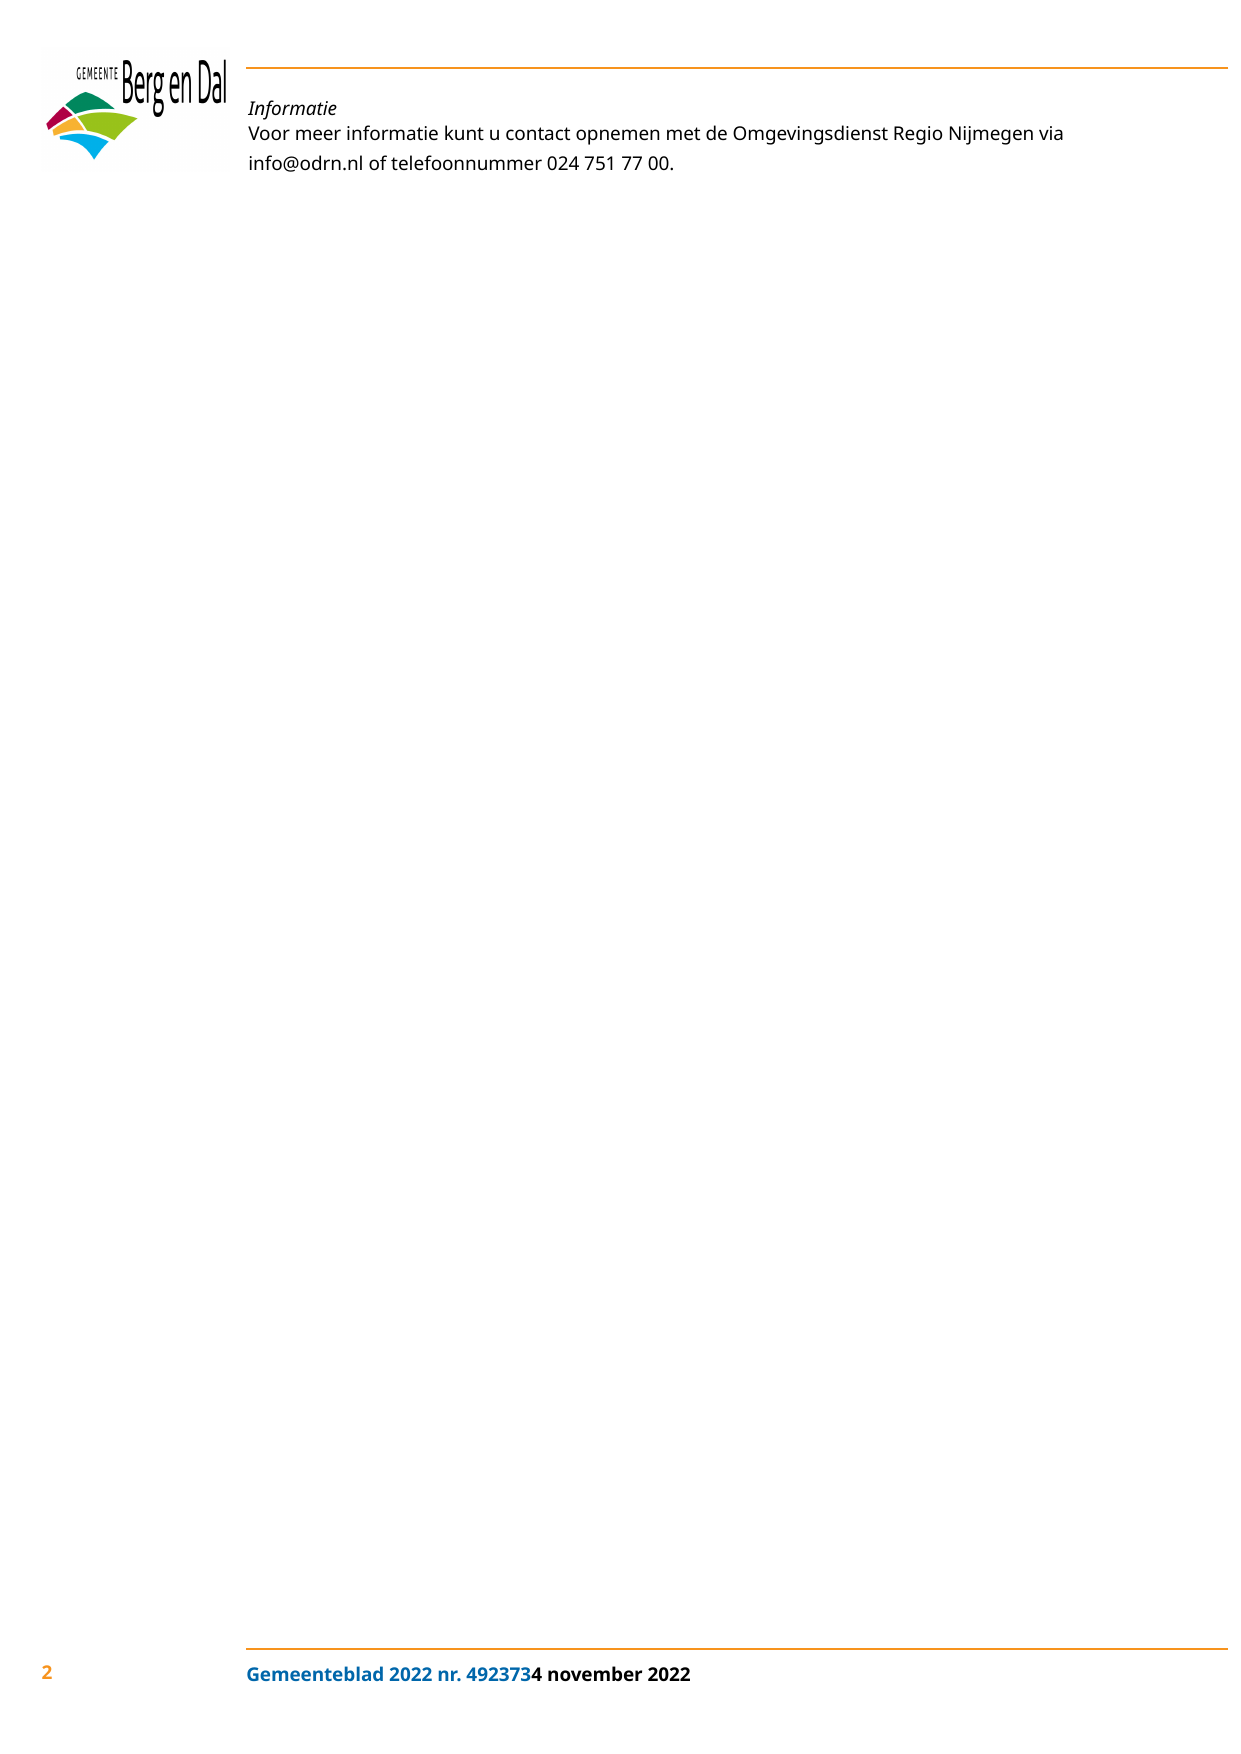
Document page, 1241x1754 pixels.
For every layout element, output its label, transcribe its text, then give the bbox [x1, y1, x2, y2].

text Informatie [248, 95, 1152, 121]
picture [41, 47, 231, 172]
text Voor meer informatie kunt u contact opnemen met de Omgevingsdienst Regio Nijmegen via info@odrn.nl of telefoonnummer 024 751 77 00. [248, 121, 1152, 176]
